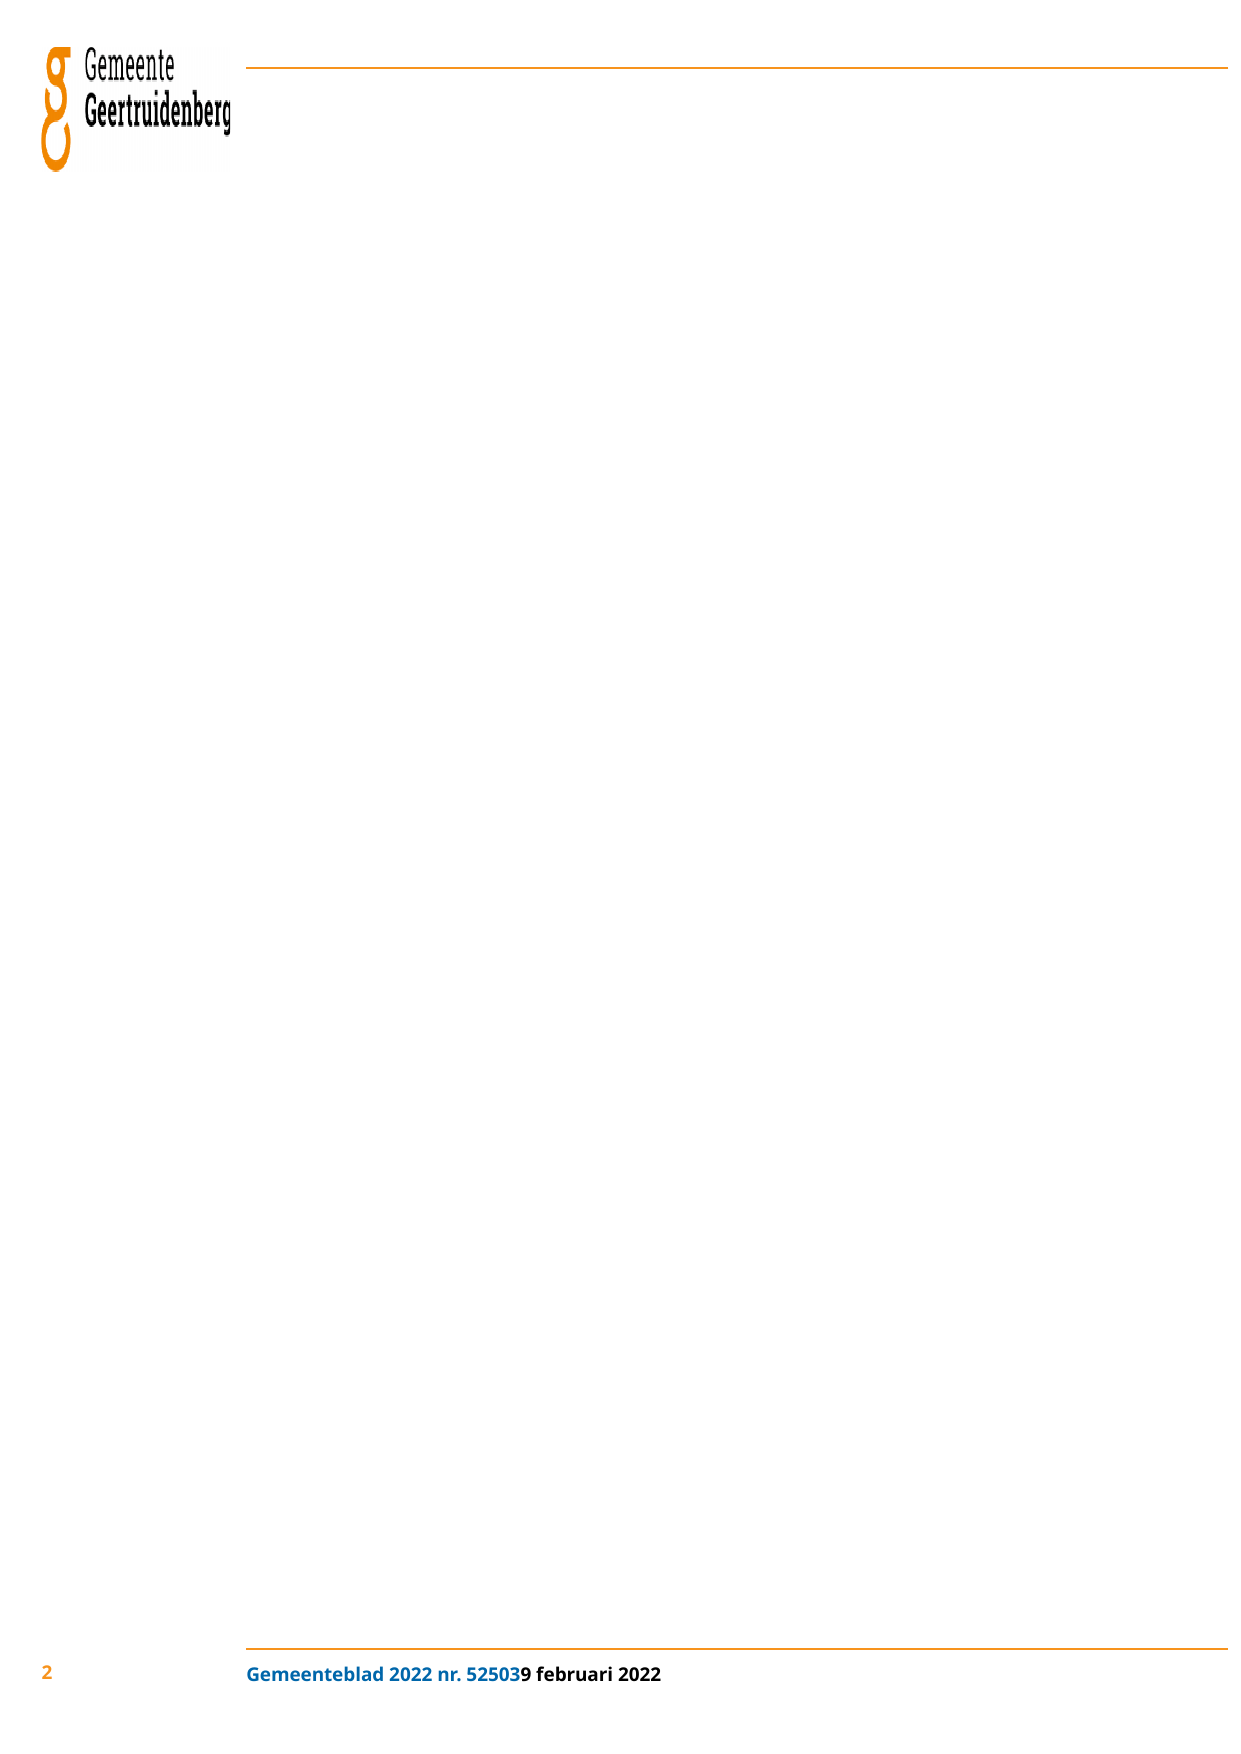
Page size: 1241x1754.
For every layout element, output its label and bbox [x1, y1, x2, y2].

picture [41, 47, 231, 172]
